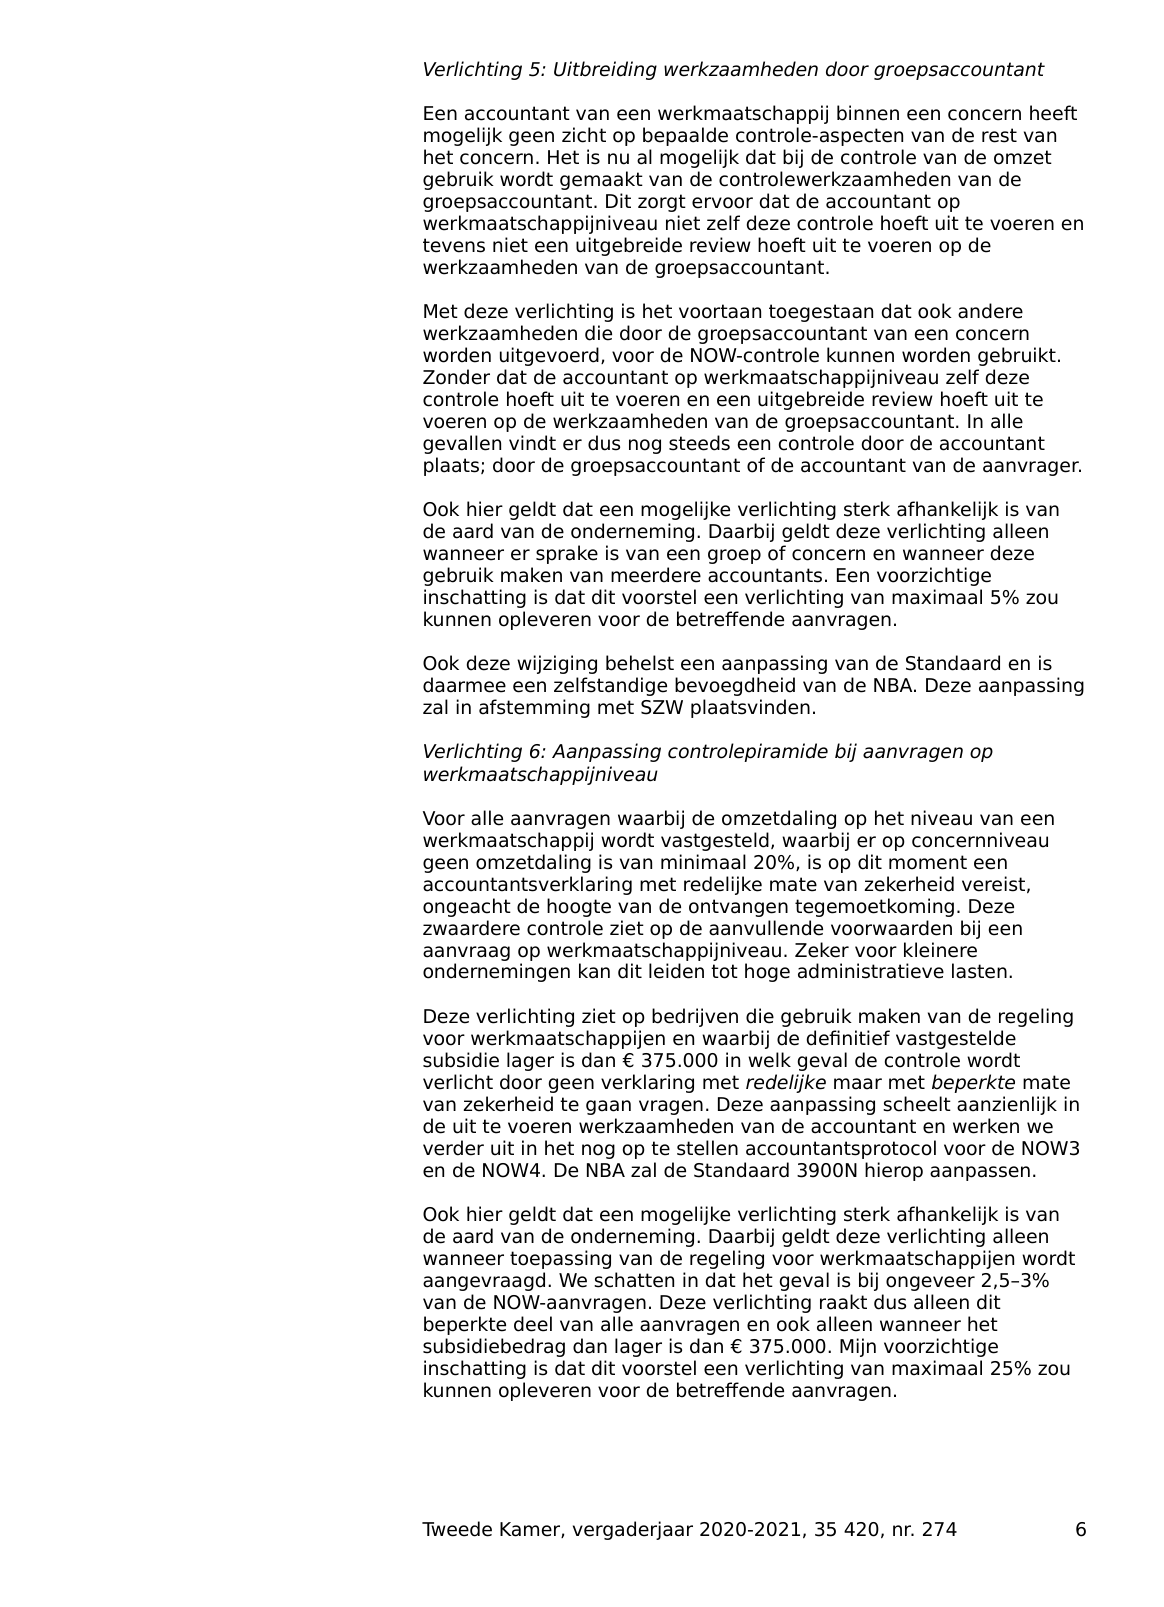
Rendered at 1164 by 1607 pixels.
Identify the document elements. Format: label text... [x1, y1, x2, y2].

text Voor alle aanvragen waarbij de omzetdaling op het niveau van een werkmaatschappij wordt vastgesteld, waarbij er op concernniveau geen omzetdaling is van minimaal 20%, is op dit moment een accountantsverklaring met redelijke mate van zekerheid vereist, ongeacht de hoogte van de ontvangen tegemoetkoming. Deze zwaardere controle ziet op de aanvullende voorwaarden bij een aanvraag op werkmaatschappijniveau. Zeker voor kleinere ondernemingen kan dit leiden tot hoge administratieve lasten. [422, 808, 1087, 983]
text Ook hier geldt dat een mogelijke verlichting sterk afhankelijk is van de aard van de onderneming. Daarbij geldt deze verlichting alleen wanneer er sprake is van een groep of concern en wanneer deze gebruik maken van meerdere accountants. Een voorzichtige inschatting is dat dit voorstel een verlichting van maximaal 5% zou kunnen opleveren voor de betreffende aanvragen. [422, 499, 1087, 631]
text Een accountant van een werkmaatschappij binnen een concern heeft mogelijk geen zicht op bepaalde controle-aspecten van de rest van het concern. Het is nu al mogelijk dat bij de controle van de omzet gebruik wordt gemaakt van de controlewerkzaamheden van de groepsaccountant. Dit zorgt ervoor dat de accountant op werkmaatschappijniveau niet zelf deze controle hoeft uit te voeren en tevens niet een uitgebreide review hoeft uit te voeren op de werkzaamheden van de groepsaccountant. [422, 103, 1087, 279]
subtitle Verlichting 6: Aanpassing controlepiramide bij aanvragen op werkmaatschappijniveau [422, 741, 1087, 785]
text Ook hier geldt dat een mogelijke verlichting sterk afhankelijk is van de aard van de onderneming. Daarbij geldt deze verlichting alleen wanneer toepassing van de regeling voor werkmaatschappijen wordt aangevraagd. We schatten in dat het geval is bij ongeveer 2,5–3% van de NOW-aanvragen. Deze verlichting raakt dus alleen dit beperkte deel van alle aanvragen en ook alleen wanneer het subsidiebedrag dan lager is dan € 375.000. Mijn voorzichtige inschatting is dat dit voorstel een verlichting van maximaal 25% zou kunnen opleveren voor de betreffende aanvragen. [422, 1204, 1087, 1401]
text Deze verlichting ziet op bedrijven die gebruik maken van de regeling voor werkmaatschappijen en waarbij de definitief vastgestelde subsidie lager is dan € 375.000 in welk geval de controle wordt verlicht door geen verklaring met redelijke maar met beperkte mate van zekerheid te gaan vragen. Deze aanpassing scheelt aanzienlijk in de uit te voeren werkzaamheden van de accountant en werken we verder uit in het nog op te stellen accountantsprotocol voor de NOW3 en de NOW4. De NBA zal de Standaard 3900N hierop aanpassen. [422, 1006, 1087, 1181]
text Met deze verlichting is het voortaan toegestaan dat ook andere werkzaamheden die door de groepsaccountant van een concern worden uitgevoerd, voor de NOW-controle kunnen worden gebruikt. Zonder dat de accountant op werkmaatschappijniveau zelf deze controle hoeft uit te voeren en een uitgebreide review hoeft uit te voeren op de werkzaamheden van de groepsaccountant. In alle gevallen vindt er dus nog steeds een controle door de accountant plaats; door de groepsaccountant of de accountant van de aanvrager. [422, 301, 1087, 477]
text Ook deze wijziging behelst een aanpassing van de Standaard en is daarmee een zelfstandige bevoegdheid van de NBA. Deze aanpassing zal in afstemming met SZW plaatsvinden. [422, 653, 1087, 719]
subtitle Verlichting 5: Uitbreiding werkzaamheden door groepsaccountant [422, 59, 1087, 81]
